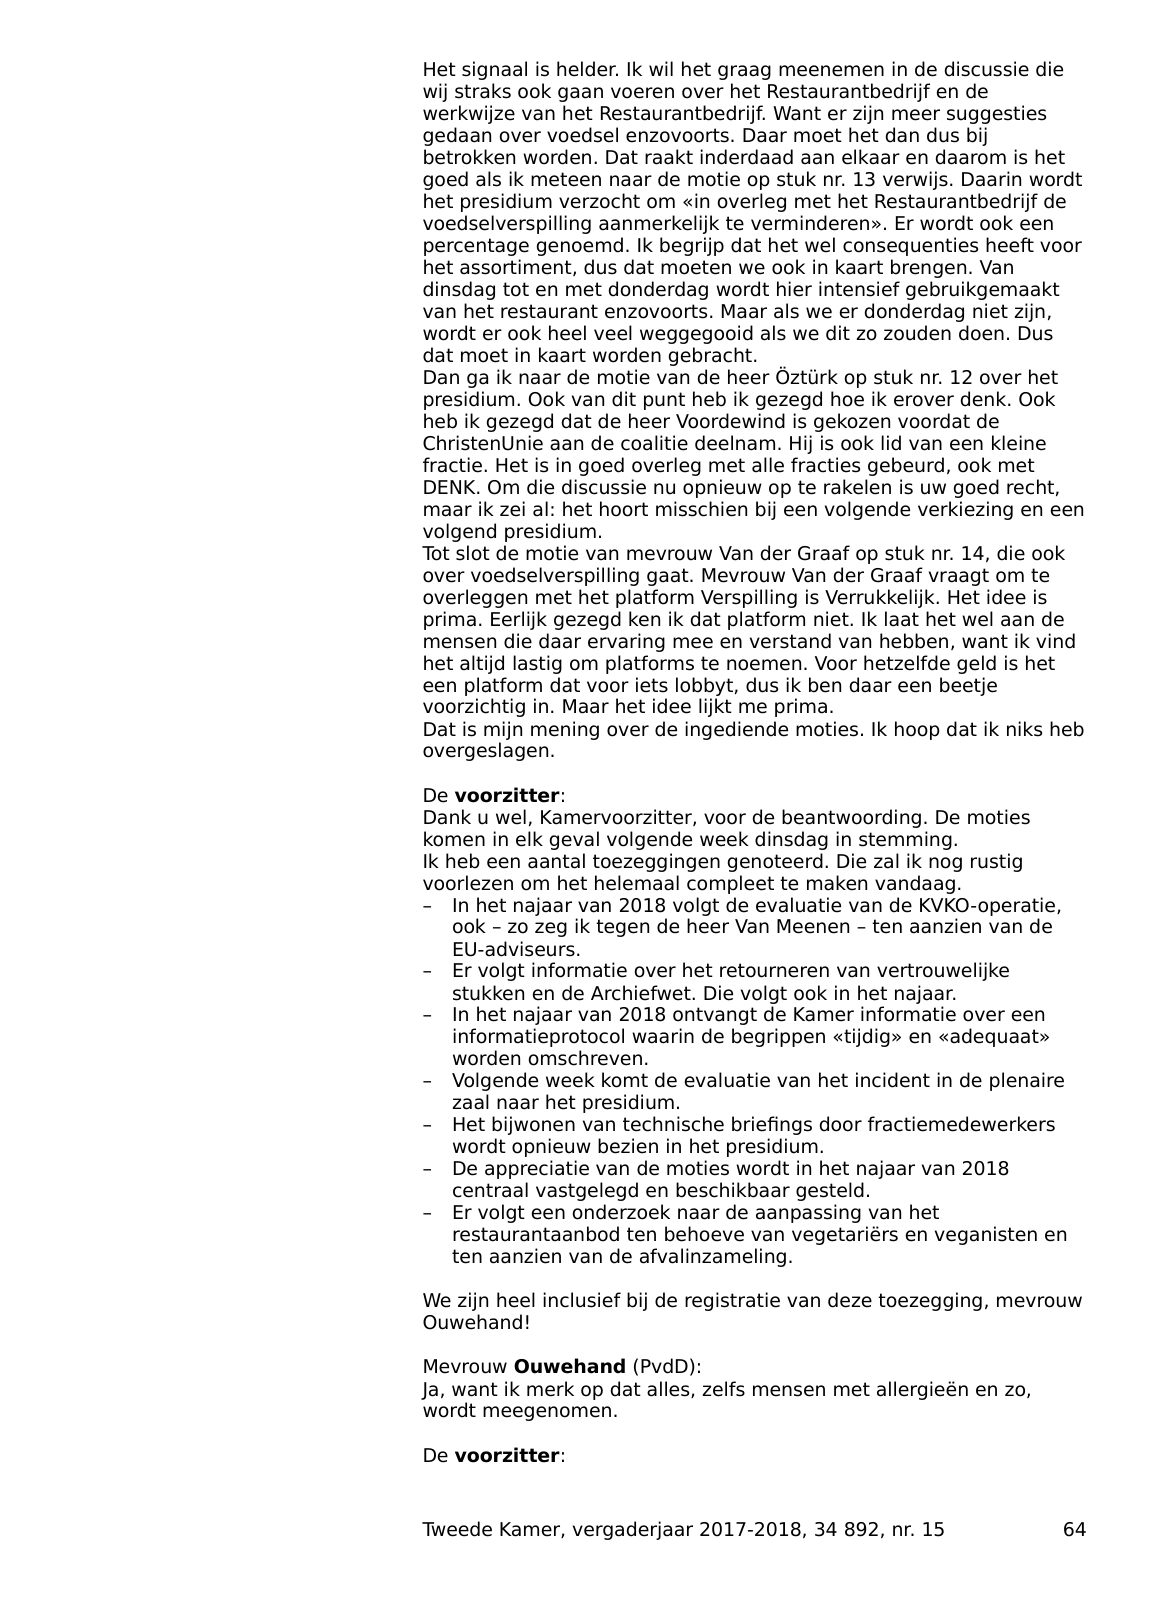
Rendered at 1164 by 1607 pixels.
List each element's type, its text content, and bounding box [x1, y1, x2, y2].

text Het signaal is helder. Ik wil het graag meenemen in de discussie die wij straks ook gaan voeren over het Restaurantbedrijf en de werkwijze van het Restaurantbedrijf. Want er zijn meer suggesties gedaan over voedsel enzovoorts. Daar moet het dan dus bij betrokken worden. Dat raakt inderdaad aan elkaar en daarom is het goed als ik meteen naar de motie op stuk nr. 13 verwijs. Daarin wordt het presidium verzocht om «in overleg met het Restaurantbedrijf de voedselverspilling aanmerkelijk te verminderen». Er wordt ook een percentage genoemd. Ik begrijp dat het wel consequenties heeft voor het assortiment, dus dat moeten we ook in kaart brengen. Van dinsdag tot en met donderdag wordt hier intensief gebruikgemaakt van het restaurant enzovoorts. Maar als we er donderdag niet zijn, wordt er ook heel veel weggegooid als we dit zo zouden doen. Dus dat moet in kaart worden gebracht. [422, 59, 1087, 367]
text – Volgende week komt de evaluatie van het incident in de plenaire zaal naar het presidium. [422, 1070, 1087, 1114]
text Ik heb een aantal toezeggingen genoteerd. Die zal ik nog rustig voorlezen om het helemaal compleet te maken vandaag. [422, 851, 1087, 894]
text De voorzitter: [422, 784, 1087, 807]
text We zijn heel inclusief bij de registratie van deze toezegging, mevrouw Ouwehand! [422, 1290, 1087, 1334]
text – Er volgt een onderzoek naar de aanpassing van het restaurantaanbod ten behoeve van vegetariërs en veganisten en ten aanzien van de afvalinzameling. [422, 1202, 1087, 1268]
text – In het najaar van 2018 ontvangt de Kamer informatie over een informatieprotocol waarin de begrippen «tijdig» en «adequaat» worden omschreven. [422, 1004, 1087, 1070]
text – Het bijwonen van technische briefings door fractiemedewerkers wordt opnieuw bezien in het presidium. [422, 1114, 1087, 1158]
text Mevrouw Ouwehand (PvdD): [422, 1356, 1087, 1378]
text – De appreciatie van de moties wordt in het najaar van 2018 centraal vastgelegd en beschikbaar gesteld. [422, 1158, 1087, 1202]
text Dat is mijn mening over de ingediende moties. Ik hoop dat ik niks heb overgeslagen. [422, 718, 1087, 762]
text De voorzitter: [422, 1444, 1087, 1467]
text – In het najaar van 2018 volgt de evaluatie van de KVKO-operatie, ook – zo zeg ik tegen de heer Van Meenen – ten aanzien van de EU-adviseurs. [422, 894, 1087, 960]
text – Er volgt informatie over het retourneren van vertrouwelijke stukken en de Archiefwet. Die volgt ook in het najaar. [422, 960, 1087, 1004]
text Ja, want ik merk op dat alles, zelfs mensen met allergieën en zo, wordt meegenomen. [422, 1378, 1087, 1422]
text Dan ga ik naar de motie van de heer Öztürk op stuk nr. 12 over het presidium. Ook van dit punt heb ik gezegd hoe ik erover denk. Ook heb ik gezegd dat de heer Voordewind is gekozen voordat de ChristenUnie aan de coalitie deelnam. Hij is ook lid van een kleine fractie. Het is in goed overleg met alle fracties gebeurd, ook met DENK. Om die discussie nu opnieuw op te rakelen is uw goed recht, maar ik zei al: het hoort misschien bij een volgende verkiezing en een volgend presidium. [422, 367, 1087, 543]
text Tot slot de motie van mevrouw Van der Graaf op stuk nr. 14, die ook over voedselverspilling gaat. Mevrouw Van der Graaf vraagt om te overleggen met het platform Verspilling is Verrukkelijk. Het idee is prima. Eerlijk gezegd ken ik dat platform niet. Ik laat het wel aan de mensen die daar ervaring mee en verstand van hebben, want ik vind het altijd lastig om platforms te noemen. Voor hetzelfde geld is het een platform dat voor iets lobbyt, dus ik ben daar een beetje voorzichtig in. Maar het idee lijkt me prima. [422, 543, 1087, 718]
text Dank u wel, Kamervoorzitter, voor de beantwoording. De moties komen in elk geval volgende week dinsdag in stemming. [422, 807, 1087, 851]
